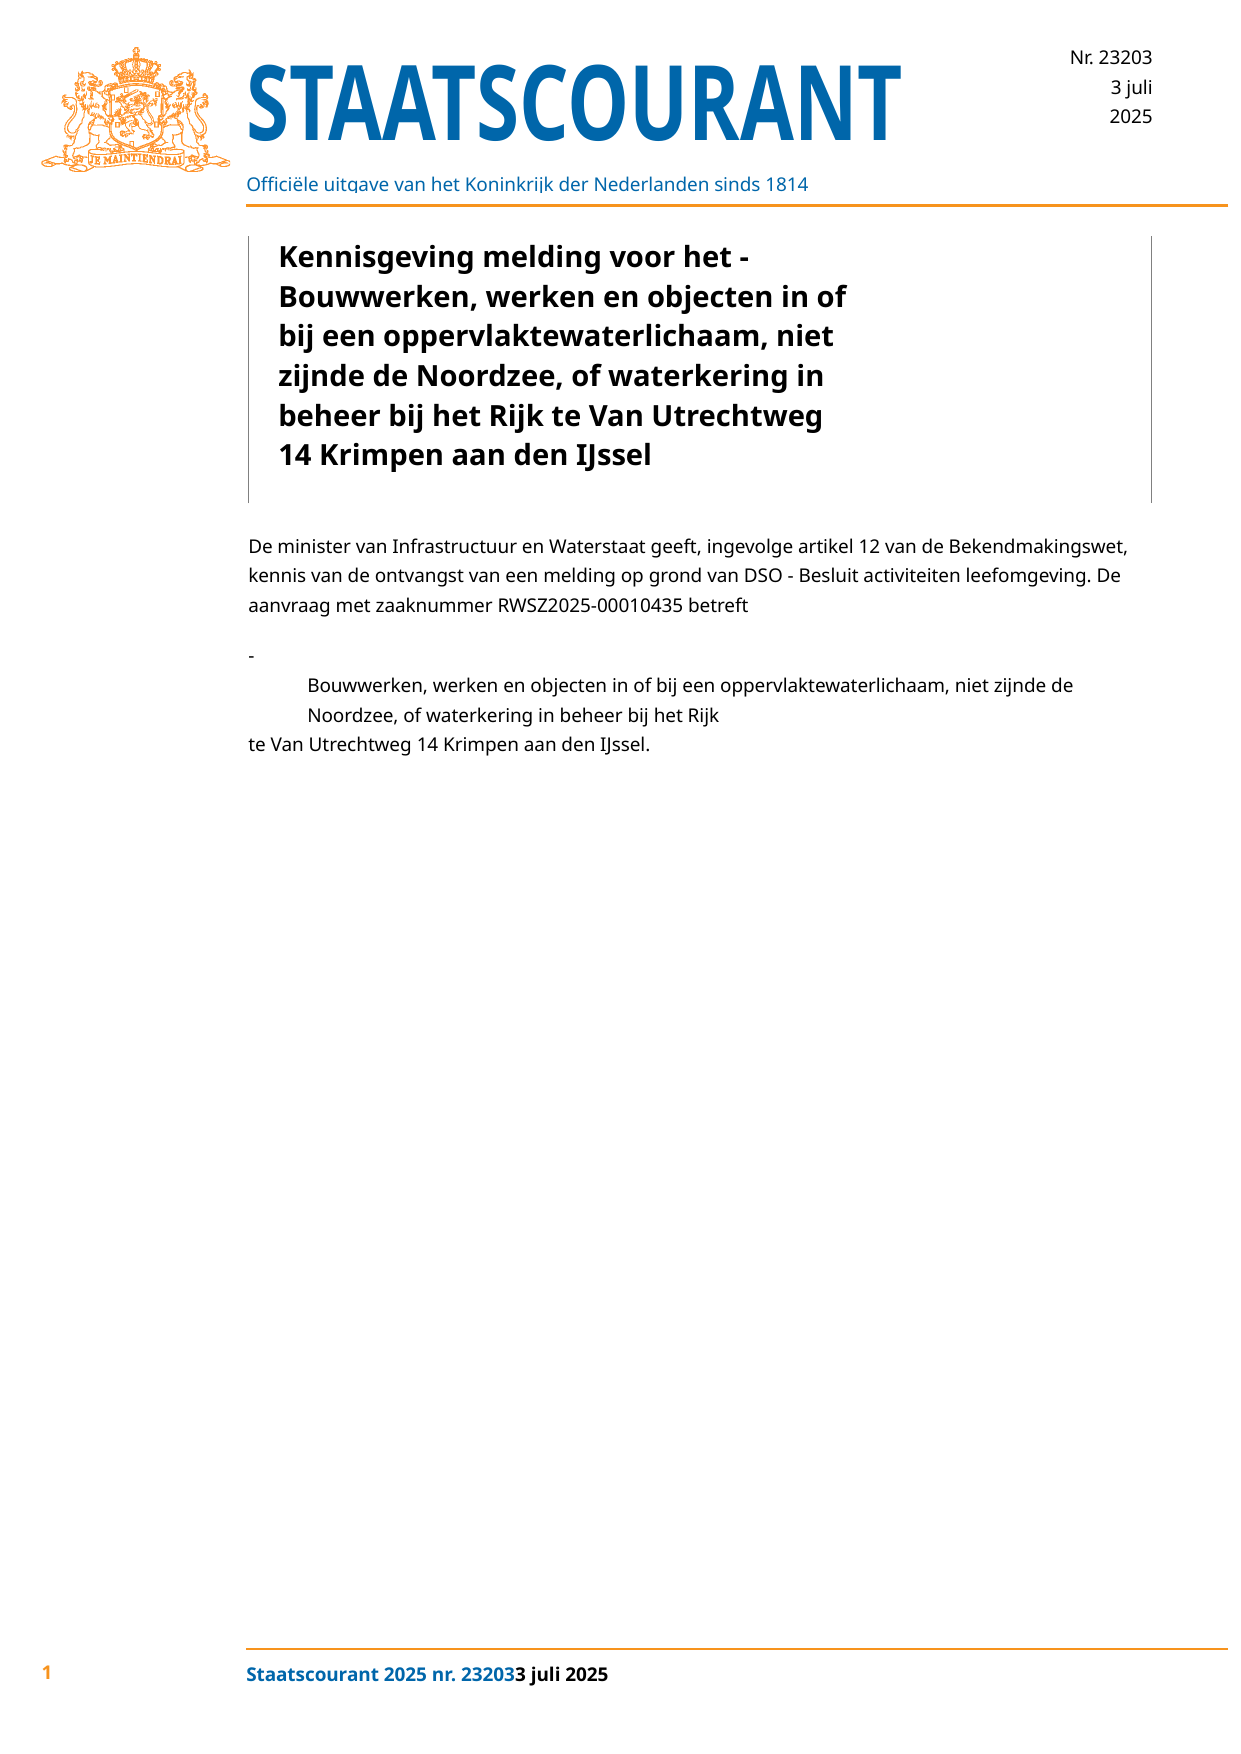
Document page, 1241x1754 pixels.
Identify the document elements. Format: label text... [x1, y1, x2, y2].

list Bouwwerken, werken en objecten in of bij een oppervlaktewaterlichaam, niet zijnde de Noordzee, of waterkering in beheer bij het Rijk [248, 672, 1152, 727]
picture [912, 236, 1090, 414]
text De minister van Infrastructuur en Waterstaat geeft, ingevolge artikel 12 van de Bekendmakingswet, kennis van de ontvangst van een melding op grond van DSO - Besluit activiteiten leefomgeving. De aanvraag met zaaknummer RWSZ2025-00010435 betreft [248, 533, 1152, 618]
table_header [850, 236, 912, 413]
table_header Kennisgeving melding voor het -Bouwwerken, werken en objecten in of bij een oppervlaktewaterlichaam, niet zijnde de Noordzee, of waterkering in beheer bij het Rijk te Van Utrechtweg 14 Krimpen aan den IJssel [249, 236, 850, 503]
table_header [1090, 236, 1151, 413]
text te Van Utrechtweg 14 Krimpen aan den IJssel. [248, 731, 1152, 757]
picture [41, 47, 231, 172]
table_header [850, 414, 1151, 503]
